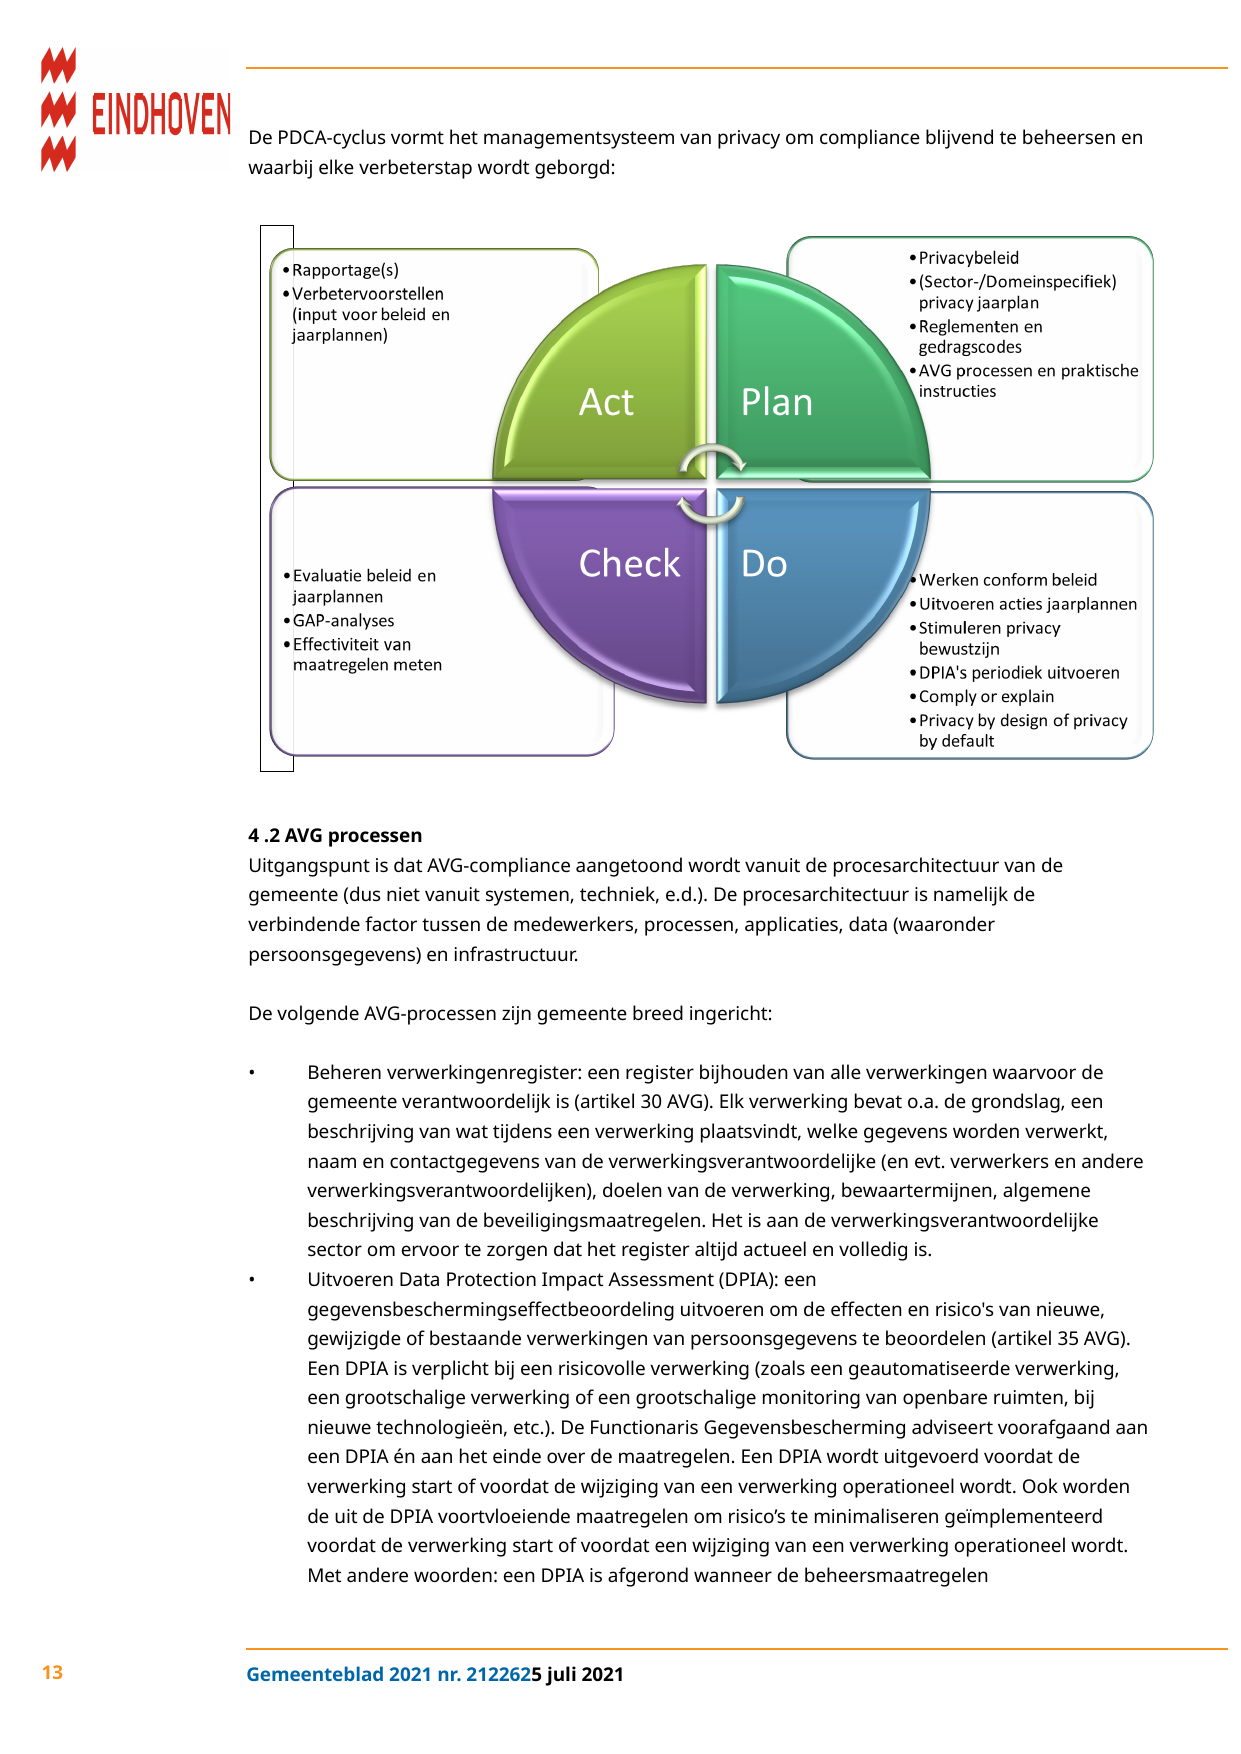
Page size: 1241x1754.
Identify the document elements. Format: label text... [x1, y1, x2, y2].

text 4 .2 AVG processen [248, 822, 1152, 848]
picture [268, 233, 1155, 763]
picture [41, 47, 231, 172]
text De volgende AVG-processen zijn gemeente breed ingericht: [248, 1000, 1152, 1026]
text Uitgangspunt is dat AVG-compliance aangetoond wordt vanuit de procesarchitectuur van de gemeente (dus niet vanuit systemen, techniek, e.d.). De procesarchitectuur is namelijk de verbindende factor tussen de medewerkers, processen, applicaties, data (waaronder persoonsgegevens) en infrastructuur. [248, 852, 1152, 966]
list Uitvoeren Data Protection Impact Assessment (DPIA): een gegevensbeschermingseffectbeoordeling uitvoeren om de effecten en risico's van nieuwe, gewijzigde of bestaande verwerkingen van persoonsgegevens te beoordelen (artikel 35 AVG). Een DPIA is verplicht bij een risicovolle verwerking (zoals een geautomatiseerde verwerking, een grootschalige verwerking of een grootschalige monitoring van openbare ruimten, bij nieuwe technologieën, etc.). De Functionaris Gegevensbescherming adviseert voorafgaand aan een DPIA én aan het einde over de maatregelen. Een DPIA wordt uitgevoerd voordat de verwerking start of voordat de wijziging van een verwerking operationeel wordt. Ook worden de uit de DPIA voortvloeiende maatregelen om risico’s te minimaliseren geïmplementeerd voordat de verwerking start of voordat een wijziging van een verwerking operationeel wordt. Met andere woorden: een DPIA is afgerond wanneer de beheersmaatregelen [248, 1266, 1152, 1588]
text De PDCA-cyclus vormt het managementsysteem van privacy om compliance blijvend te beheersen en waarbij elke verbeterstap wordt geborgd: [248, 124, 1152, 180]
list Beheren verwerkingenregister: een register bijhouden van alle verwerkingen waarvoor de gemeente verantwoordelijk is (artikel 30 AVG). Elk verwerking bevat o.a. de grondslag, een beschrijving van wat tijdens een verwerking plaatsvindt, welke gegevens worden verwerkt, naam en contactgegevens van de verwerkingsverantwoordelijke (en evt. verwerkers en andere verwerkingsverantwoordelijken), doelen van de verwerking, bewaartermijnen, algemene beschrijving van de beveiligingsmaatregelen. Het is aan de verwerkingsverantwoordelijke sector om ervoor te zorgen dat het register altijd actueel en volledig is. [248, 1059, 1152, 1262]
